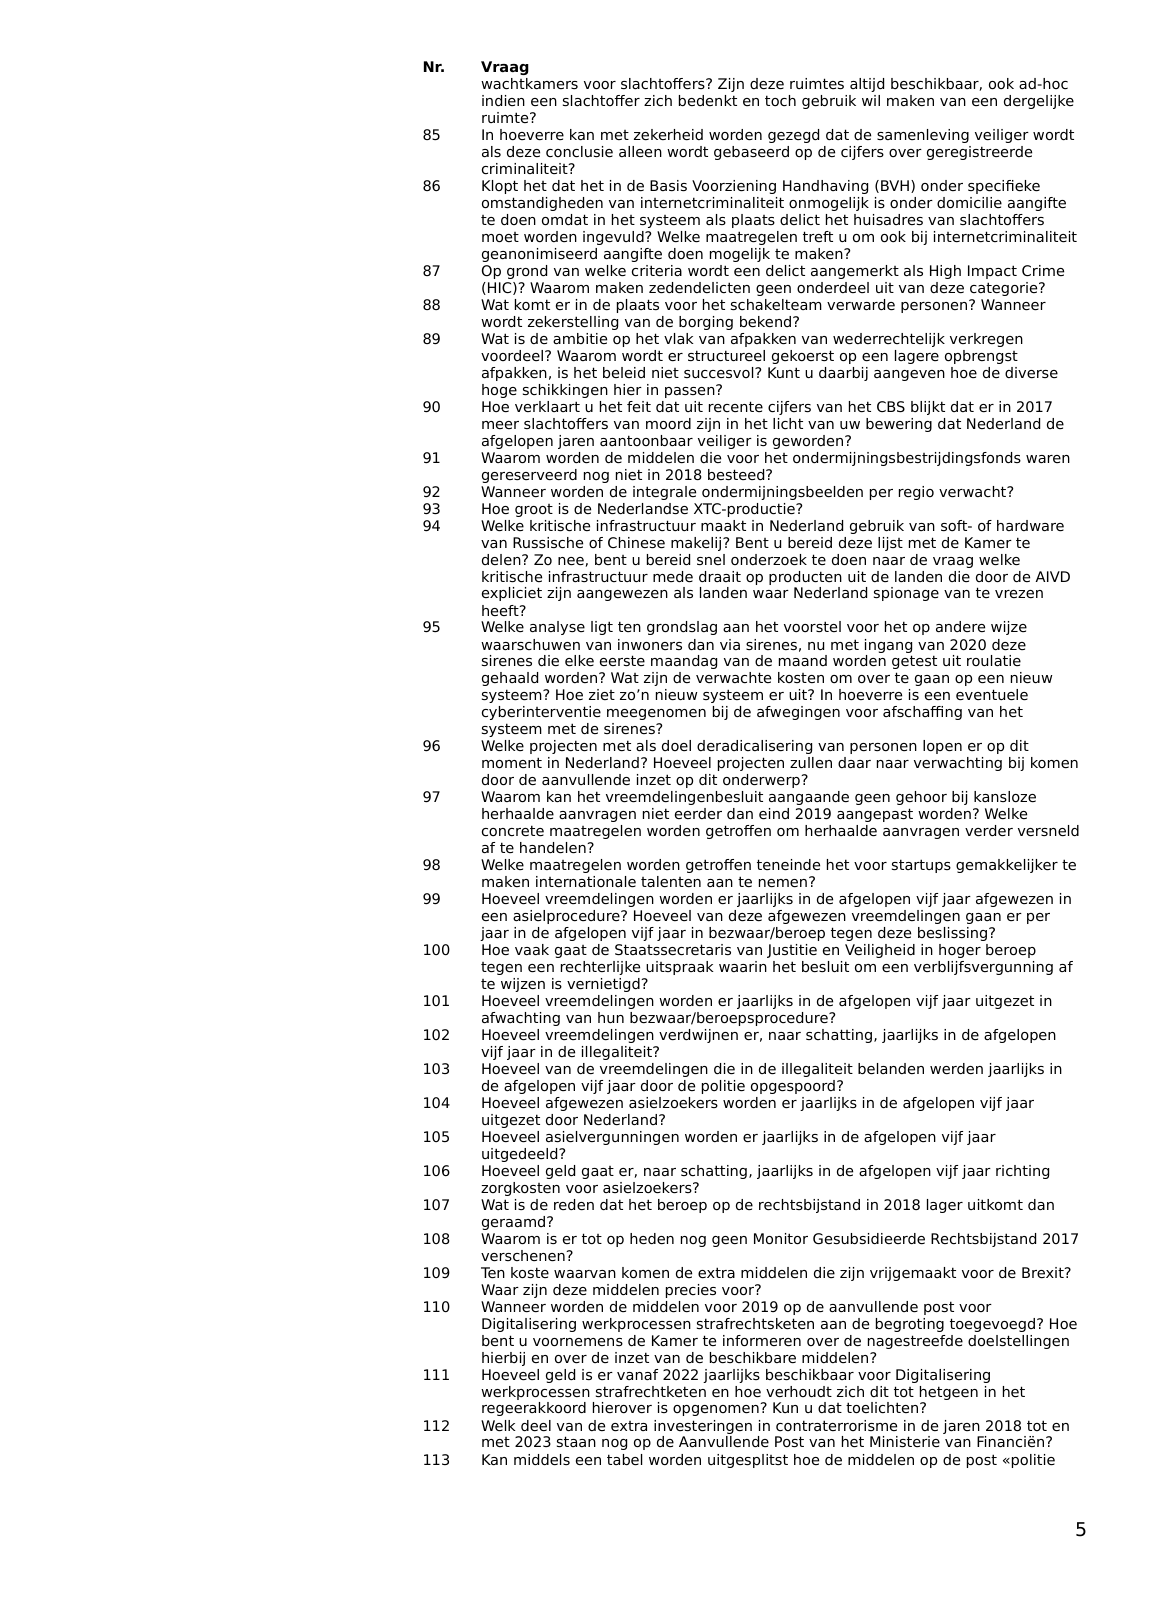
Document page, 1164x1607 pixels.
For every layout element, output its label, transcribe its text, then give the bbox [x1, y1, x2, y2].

table_cell Hoe verklaart u het feit dat uit recente cijfers van het CBS blijkt dat er in 2017 meer slachtoffers van moord zijn in het licht van uw bewering dat Nederland de afgelopen jaren aantoonbaar veiliger is geworden? [475, 399, 1087, 449]
table_cell Welk deel van de extra investeringen in contraterrorisme in de jaren 2018 tot en met 2023 staan nog op de Aanvullende Post van het Ministerie van Financiën? [475, 1418, 1087, 1451]
table_cell 111 [422, 1366, 475, 1417]
table_cell 105 [422, 1129, 475, 1163]
table_cell 92 [422, 484, 475, 501]
table_cell wachtkamers voor slachtoffers? Zijn deze ruimtes altijd beschikbaar, ook ad-hoc indien een slachtoffer zich bedenkt en toch gebruik wil maken van een dergelijke ruimte? [475, 76, 1087, 127]
table_cell 100 [422, 942, 475, 993]
table_cell Welke projecten met als doel deradicalisering van personen lopen er op dit moment in Nederland? Hoeveel projecten zullen daar naar verwachting bij komen door de aanvullende inzet op dit onderwerp? [475, 738, 1087, 789]
table_cell Wat is de ambitie op het vlak van afpakken van wederrechtelijk verkregen voordeel? Waarom wordt er structureel gekoerst op een lagere opbrengst afpakken, is het beleid niet succesvol? Kunt u daarbij aangeven hoe de diverse hoge schikkingen hier in passen? [475, 331, 1087, 399]
table_cell Wanneer worden de integrale ondermijningsbeelden per regio verwacht? [475, 484, 1087, 501]
table_cell Ten koste waarvan komen de extra middelen die zijn vrijgemaakt voor de Brexit? Waar zijn deze middelen precies voor? [475, 1265, 1087, 1298]
table_cell 103 [422, 1061, 475, 1095]
table_cell Welke kritische infrastructuur maakt in Nederland gebruik van soft- of hardware van Russische of Chinese makelij? Bent u bereid deze lijst met de Kamer te delen? Zo nee, bent u bereid snel onderzoek te doen naar de vraag welke kritische infrastructuur mede draait op producten uit de landen die door de AIVD expliciet zijn aangewezen als landen waar Nederland spionage van te vrezen heeft? [475, 518, 1087, 619]
table_cell Wat is de reden dat het beroep op de rechtsbijstand in 2018 lager uitkomt dan geraamd? [475, 1197, 1087, 1231]
table_cell 104 [422, 1095, 475, 1129]
table_cell Waarom is er tot op heden nog geen Monitor Gesubsidieerde Rechtsbijstand 2017 verschenen? [475, 1231, 1087, 1264]
table_cell 88 [422, 297, 475, 331]
table_cell 96 [422, 738, 475, 789]
table_cell Klopt het dat het in de Basis Voorziening Handhaving (BVH) onder specifieke omstandigheden van internetcriminaliteit onmogelijk is onder domicilie aangifte te doen omdat in het systeem als plaats delict het huisadres van slachtoffers moet worden ingevuld? Welke maatregelen treft u om ook bij internetcriminaliteit geanonimiseerd aangifte doen mogelijk te maken? [475, 178, 1087, 263]
table_cell 91 [422, 450, 475, 483]
table_cell 90 [422, 399, 475, 449]
table_cell Hoeveel vreemdelingen worden er jaarlijks in de afgelopen vijf jaar afgewezen in een asielprocedure? Hoeveel van deze afgewezen vreemdelingen gaan er per jaar in de afgelopen vijf jaar in bezwaar/beroep tegen deze beslissing? [475, 891, 1087, 942]
table_cell Hoeveel vreemdelingen verdwijnen er, naar schatting, jaarlijks in de afgelopen vijf jaar in de illegaliteit? [475, 1027, 1087, 1061]
table_cell In hoeverre kan met zekerheid worden gezegd dat de samenleving veiliger wordt als deze conclusie alleen wordt gebaseerd op de cijfers over geregistreerde criminaliteit? [475, 127, 1087, 178]
table_cell 106 [422, 1163, 475, 1197]
table_cell Op grond van welke criteria wordt een delict aangemerkt als High Impact Crime (HIC)? Waarom maken zedendelicten geen onderdeel uit van deze categorie? [475, 263, 1087, 297]
table_cell 113 [422, 1451, 475, 1468]
table_cell 86 [422, 178, 475, 263]
table_cell 108 [422, 1231, 475, 1264]
table_cell 85 [422, 127, 475, 178]
table_cell 112 [422, 1418, 475, 1451]
table_cell Welke analyse ligt ten grondslag aan het voorstel voor het op andere wijze waarschuwen van inwoners dan via sirenes, nu met ingang van 2020 deze sirenes die elke eerste maandag van de maand worden getest uit roulatie gehaald worden? Wat zijn de verwachte kosten om over te gaan op een nieuw systeem? Hoe ziet zo’n nieuw systeem er uit? In hoeverre is een eventuele cyberinterventie meegenomen bij de afwegingen voor afschaffing van het systeem met de sirenes? [475, 619, 1087, 738]
table_cell Hoeveel afgewezen asielzoekers worden er jaarlijks in de afgelopen vijf jaar uitgezet door Nederland? [475, 1095, 1087, 1129]
table_cell 109 [422, 1265, 475, 1298]
table_cell 94 [422, 518, 475, 619]
table_cell Welke maatregelen worden getroffen teneinde het voor startups gemakkelijker te maken internationale talenten aan te nemen? [475, 857, 1087, 891]
table_cell Wanneer worden de middelen voor 2019 op de aanvullende post voor Digitalisering werkprocessen strafrechtsketen aan de begroting toegevoegd? Hoe bent u voornemens de Kamer te informeren over de nagestreefde doelstellingen hierbij en over de inzet van de beschikbare middelen? [475, 1299, 1087, 1366]
table_cell Hoeveel vreemdelingen worden er jaarlijks in de afgelopen vijf jaar uitgezet in afwachting van hun bezwaar/beroepsprocedure? [475, 993, 1087, 1027]
table_cell [422, 76, 475, 127]
table_cell 97 [422, 789, 475, 857]
table_cell 87 [422, 263, 475, 297]
table_cell 95 [422, 619, 475, 738]
table_cell Waarom kan het vreemdelingenbesluit aangaande geen gehoor bij kansloze herhaalde aanvragen niet eerder dan eind 2019 aangepast worden? Welke concrete maatregelen worden getroffen om herhaalde aanvragen verder versneld af te handelen? [475, 789, 1087, 857]
table_cell 101 [422, 993, 475, 1027]
table_cell 89 [422, 331, 475, 399]
table_header Nr. [422, 59, 475, 76]
table_cell 107 [422, 1197, 475, 1231]
table_header Vraag [475, 59, 1087, 76]
table_cell Hoeveel geld gaat er, naar schatting, jaarlijks in de afgelopen vijf jaar richting zorgkosten voor asielzoekers? [475, 1163, 1087, 1197]
table_cell Wat komt er in de plaats voor het schakelteam verwarde personen? Wanneer wordt zekerstelling van de borging bekend? [475, 297, 1087, 331]
table_cell Hoe vaak gaat de Staatssecretaris van Justitie en Veiligheid in hoger beroep tegen een rechterlijke uitspraak waarin het besluit om een verblijfsvergunning af te wijzen is vernietigd? [475, 942, 1087, 993]
table_cell 99 [422, 891, 475, 942]
table_cell Hoeveel van de vreemdelingen die in de illegaliteit belanden werden jaarlijks in de afgelopen vijf jaar door de politie opgespoord? [475, 1061, 1087, 1095]
table_cell 93 [422, 501, 475, 517]
table_cell 102 [422, 1027, 475, 1061]
table_cell Hoe groot is de Nederlandse XTC-productie? [475, 501, 1087, 517]
table_cell Hoeveel asielvergunningen worden er jaarlijks in de afgelopen vijf jaar uitgedeeld? [475, 1129, 1087, 1163]
table_cell Hoeveel geld is er vanaf 2022 jaarlijks beschikbaar voor Digitalisering werkprocessen strafrechtketen en hoe verhoudt zich dit tot hetgeen in het regeerakkoord hierover is opgenomen? Kun u dat toelichten? [475, 1366, 1087, 1417]
table_cell 98 [422, 857, 475, 891]
table_cell 110 [422, 1299, 475, 1366]
table_cell Waarom worden de middelen die voor het ondermijningsbestrijdingsfonds waren gereserveerd nog niet in 2018 besteed? [475, 450, 1087, 483]
table_cell Kan middels een tabel worden uitgesplitst hoe de middelen op de post «politie [475, 1451, 1087, 1468]
